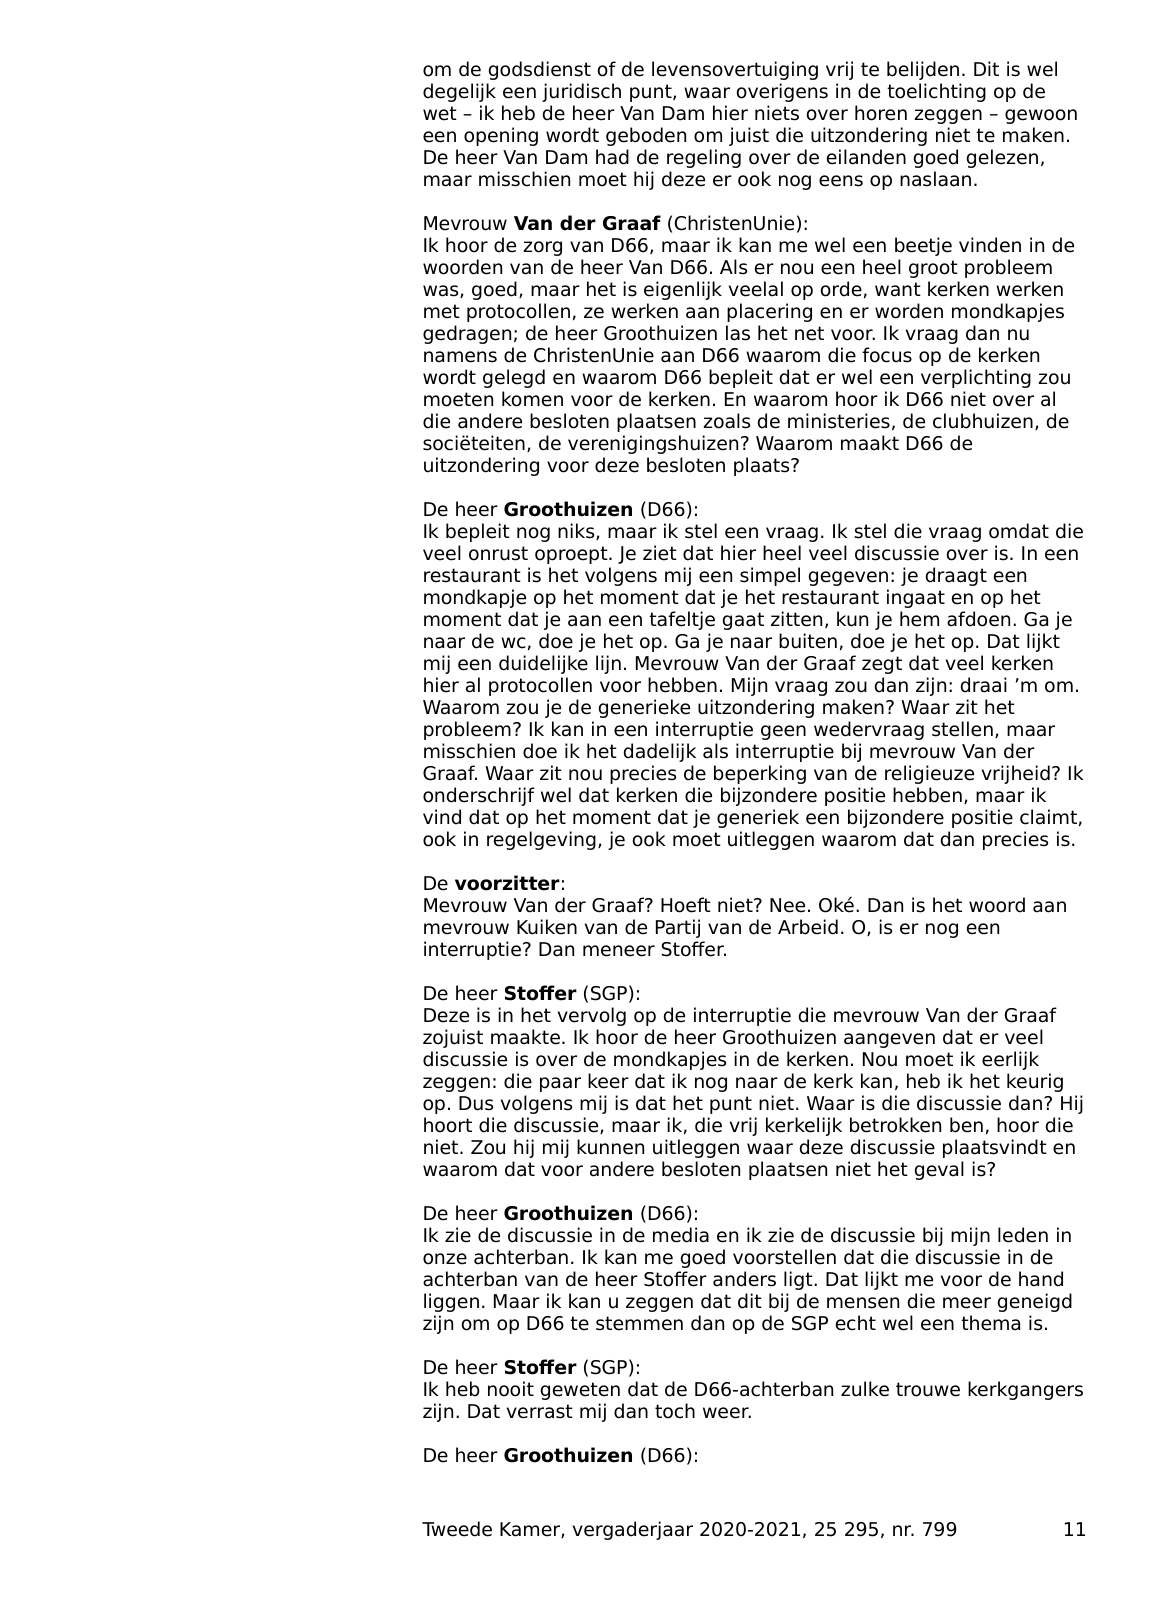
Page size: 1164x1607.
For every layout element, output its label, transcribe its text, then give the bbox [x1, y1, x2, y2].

text De heer Groothuizen (D66): [422, 1445, 1087, 1467]
text De heer Stoffer (SGP): [422, 983, 1087, 1005]
text De heer Groothuizen (D66): [422, 1203, 1087, 1225]
text Ik heb nooit geweten dat de D66-achterban zulke trouwe kerkgangers zijn. Dat verrast mij dan toch weer. [422, 1379, 1087, 1423]
text Ik bepleit nog niks, maar ik stel een vraag. Ik stel die vraag omdat die veel onrust oproept. Je ziet dat hier heel veel discussie over is. In een restaurant is het volgens mij een simpel gegeven: je draagt een mondkapje op het moment dat je het restaurant ingaat en op het moment dat je aan een tafeltje gaat zitten, kun je hem afdoen. Ga je naar de wc, doe je het op. Ga je naar buiten, doe je het op. Dat lijkt mij een duidelijke lijn. Mevrouw Van der Graaf zegt dat veel kerken hier al protocollen voor hebben. Mijn vraag zou dan zijn: draai ’m om. Waarom zou je de generieke uitzondering maken? Waar zit het probleem? Ik kan in een interruptie geen wedervraag stellen, maar misschien doe ik het dadelijk als interruptie bij mevrouw Van der Graaf. Waar zit nou precies de beperking van de religieuze vrijheid? Ik onderschrijf wel dat kerken die bijzondere positie hebben, maar ik vind dat op het moment dat je generiek een bijzondere positie claimt, ook in regelgeving, je ook moet uitleggen waarom dat dan precies is. [422, 521, 1087, 851]
text Ik zie de discussie in de media en ik zie de discussie bij mijn leden in onze achterban. Ik kan me goed voorstellen dat die discussie in de achterban van de heer Stoffer anders ligt. Dat lijkt me voor de hand liggen. Maar ik kan u zeggen dat dit bij de mensen die meer geneigd zijn om op D66 te stemmen dan op de SGP echt wel een thema is. [422, 1225, 1087, 1335]
text De heer Groothuizen (D66): [422, 499, 1087, 521]
text om de godsdienst of de levensovertuiging vrij te belijden. Dit is wel degelijk een juridisch punt, waar overigens in de toelichting op de wet – ik heb de heer Van Dam hier niets over horen zeggen – gewoon een opening wordt geboden om juist die uitzondering niet te maken. De heer Van Dam had de regeling over de eilanden goed gelezen, maar misschien moet hij deze er ook nog eens op naslaan. [422, 59, 1087, 191]
text Mevrouw Van der Graaf? Hoeft niet? Nee. Oké. Dan is het woord aan mevrouw Kuiken van de Partij van de Arbeid. O, is er nog een interruptie? Dan meneer Stoffer. [422, 895, 1087, 961]
text Ik hoor de zorg van D66, maar ik kan me wel een beetje vinden in de woorden van de heer Van D66. Als er nou een heel groot probleem was, goed, maar het is eigenlijk veelal op orde, want kerken werken met protocollen, ze werken aan placering en er worden mondkapjes gedragen; de heer Groothuizen las het net voor. Ik vraag dan nu namens de ChristenUnie aan D66 waarom die focus op de kerken wordt gelegd en waarom D66 bepleit dat er wel een verplichting zou moeten komen voor de kerken. En waarom hoor ik D66 niet over al die andere besloten plaatsen zoals de ministeries, de clubhuizen, de sociëteiten, de verenigingshuizen? Waarom maakt D66 de uitzondering voor deze besloten plaats? [422, 235, 1087, 477]
text Mevrouw Van der Graaf (ChristenUnie): [422, 213, 1087, 235]
text De voorzitter: [422, 873, 1087, 895]
text De heer Stoffer (SGP): [422, 1357, 1087, 1379]
text Deze is in het vervolg op de interruptie die mevrouw Van der Graaf zojuist maakte. Ik hoor de heer Groothuizen aangeven dat er veel discussie is over de mondkapjes in de kerken. Nou moet ik eerlijk zeggen: die paar keer dat ik nog naar de kerk kan, heb ik het keurig op. Dus volgens mij is dat het punt niet. Waar is die discussie dan? Hij hoort die discussie, maar ik, die vrij kerkelijk betrokken ben, hoor die niet. Zou hij mij kunnen uitleggen waar deze discussie plaatsvindt en waarom dat voor andere besloten plaatsen niet het geval is? [422, 1005, 1087, 1181]
